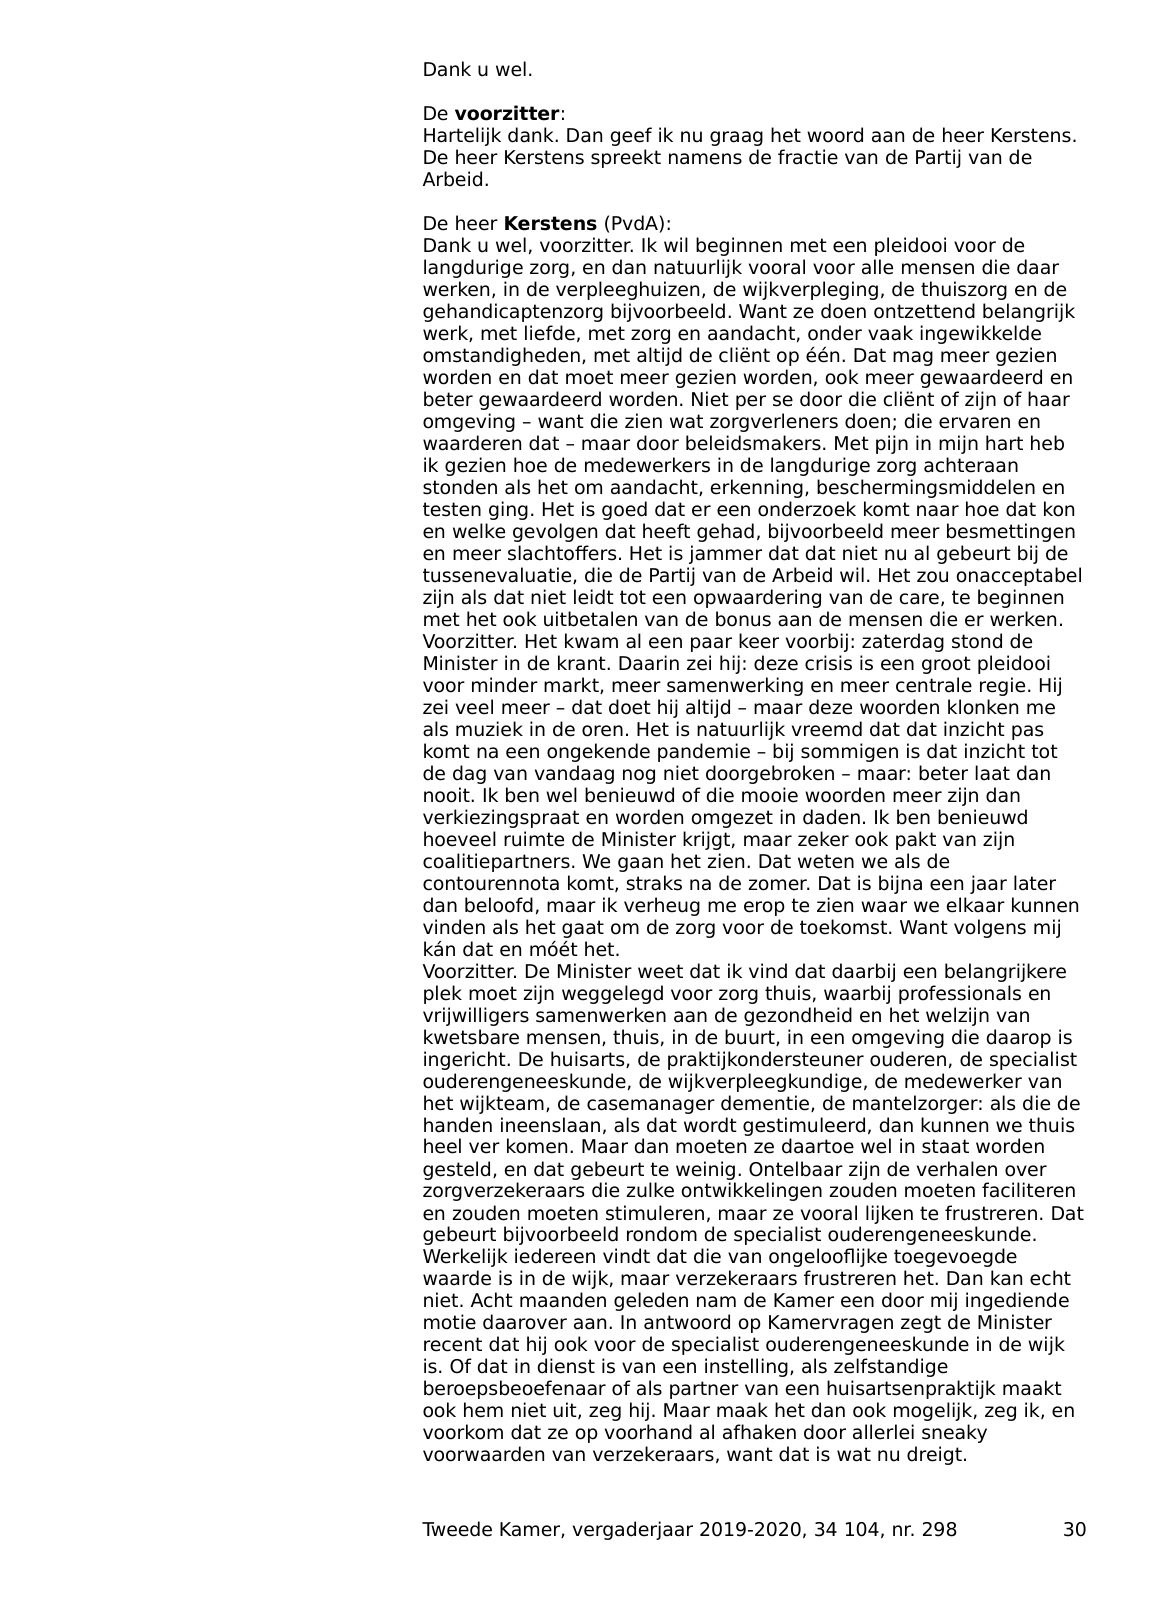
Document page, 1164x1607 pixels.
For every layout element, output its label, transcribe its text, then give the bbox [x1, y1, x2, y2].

text De heer Kerstens (PvdA): [422, 213, 1087, 235]
text Dank u wel, voorzitter. Ik wil beginnen met een pleidooi voor de langdurige zorg, en dan natuurlijk vooral voor alle mensen die daar werken, in de verpleeghuizen, de wijkverpleging, de thuiszorg en de gehandicaptenzorg bijvoorbeeld. Want ze doen ontzettend belangrijk werk, met liefde, met zorg en aandacht, onder vaak ingewikkelde omstandigheden, met altijd de cliënt op één. Dat mag meer gezien worden en dat moet meer gezien worden, ook meer gewaardeerd en beter gewaardeerd worden. Niet per se door die cliënt of zijn of haar omgeving – want die zien wat zorgverleners doen; die ervaren en waarderen dat – maar door beleidsmakers. Met pijn in mijn hart heb ik gezien hoe de medewerkers in de langdurige zorg achteraan stonden als het om aandacht, erkenning, beschermingsmiddelen en testen ging. Het is goed dat er een onderzoek komt naar hoe dat kon en welke gevolgen dat heeft gehad, bijvoorbeeld meer besmettingen en meer slachtoffers. Het is jammer dat dat niet nu al gebeurt bij de tussenevaluatie, die de Partij van de Arbeid wil. Het zou onacceptabel zijn als dat niet leidt tot een opwaardering van de care, te beginnen met het ook uitbetalen van de bonus aan de mensen die er werken. [422, 235, 1087, 631]
text Hartelijk dank. Dan geef ik nu graag het woord aan de heer Kerstens. De heer Kerstens spreekt namens de fractie van de Partij van de Arbeid. [422, 125, 1087, 191]
text Voorzitter. Het kwam al een paar keer voorbij: zaterdag stond de Minister in de krant. Daarin zei hij: deze crisis is een groot pleidooi voor minder markt, meer samenwerking en meer centrale regie. Hij zei veel meer – dat doet hij altijd – maar deze woorden klonken me als muziek in de oren. Het is natuurlijk vreemd dat dat inzicht pas komt na een ongekende pandemie – bij sommigen is dat inzicht tot de dag van vandaag nog niet doorgebroken – maar: beter laat dan nooit. Ik ben wel benieuwd of die mooie woorden meer zijn dan verkiezingspraat en worden omgezet in daden. Ik ben benieuwd hoeveel ruimte de Minister krijgt, maar zeker ook pakt van zijn coalitiepartners. We gaan het zien. Dat weten we als de contourennota komt, straks na de zomer. Dat is bijna een jaar later dan beloofd, maar ik verheug me erop te zien waar we elkaar kunnen vinden als het gaat om de zorg voor de toekomst. Want volgens mij kán dat en móét het. [422, 631, 1087, 961]
text De voorzitter: [422, 103, 1087, 125]
text Voorzitter. De Minister weet dat ik vind dat daarbij een belangrijkere plek moet zijn weggelegd voor zorg thuis, waarbij professionals en vrijwilligers samenwerken aan de gezondheid en het welzijn van kwetsbare mensen, thuis, in de buurt, in een omgeving die daarop is ingericht. De huisarts, de praktijkondersteuner ouderen, de specialist ouderengeneeskunde, de wijkverpleegkundige, de medewerker van het wijkteam, de casemanager dementie, de mantelzorger: als die de handen ineenslaan, als dat wordt gestimuleerd, dan kunnen we thuis heel ver komen. Maar dan moeten ze daartoe wel in staat worden gesteld, en dat gebeurt te weinig. Ontelbaar zijn de verhalen over zorgverzekeraars die zulke ontwikkelingen zouden moeten faciliteren en zouden moeten stimuleren, maar ze vooral lijken te frustreren. Dat gebeurt bijvoorbeeld rondom de specialist ouderengeneeskunde. Werkelijk iedereen vindt dat die van ongelooflijke toegevoegde waarde is in de wijk, maar verzekeraars frustreren het. Dan kan echt niet. Acht maanden geleden nam de Kamer een door mij ingediende motie daarover aan. In antwoord op Kamervragen zegt de Minister recent dat hij ook voor de specialist ouderengeneeskunde in de wijk is. Of dat in dienst is van een instelling, als zelfstandige beroepsbeoefenaar of als partner van een huisartsenpraktijk maakt ook hem niet uit, zeg hij. Maar maak het dan ook mogelijk, zeg ik, en voorkom dat ze op voorhand al afhaken door allerlei sneaky voorwaarden van verzekeraars, want dat is wat nu dreigt. [422, 961, 1087, 1466]
text Dank u wel. [422, 59, 1087, 81]
